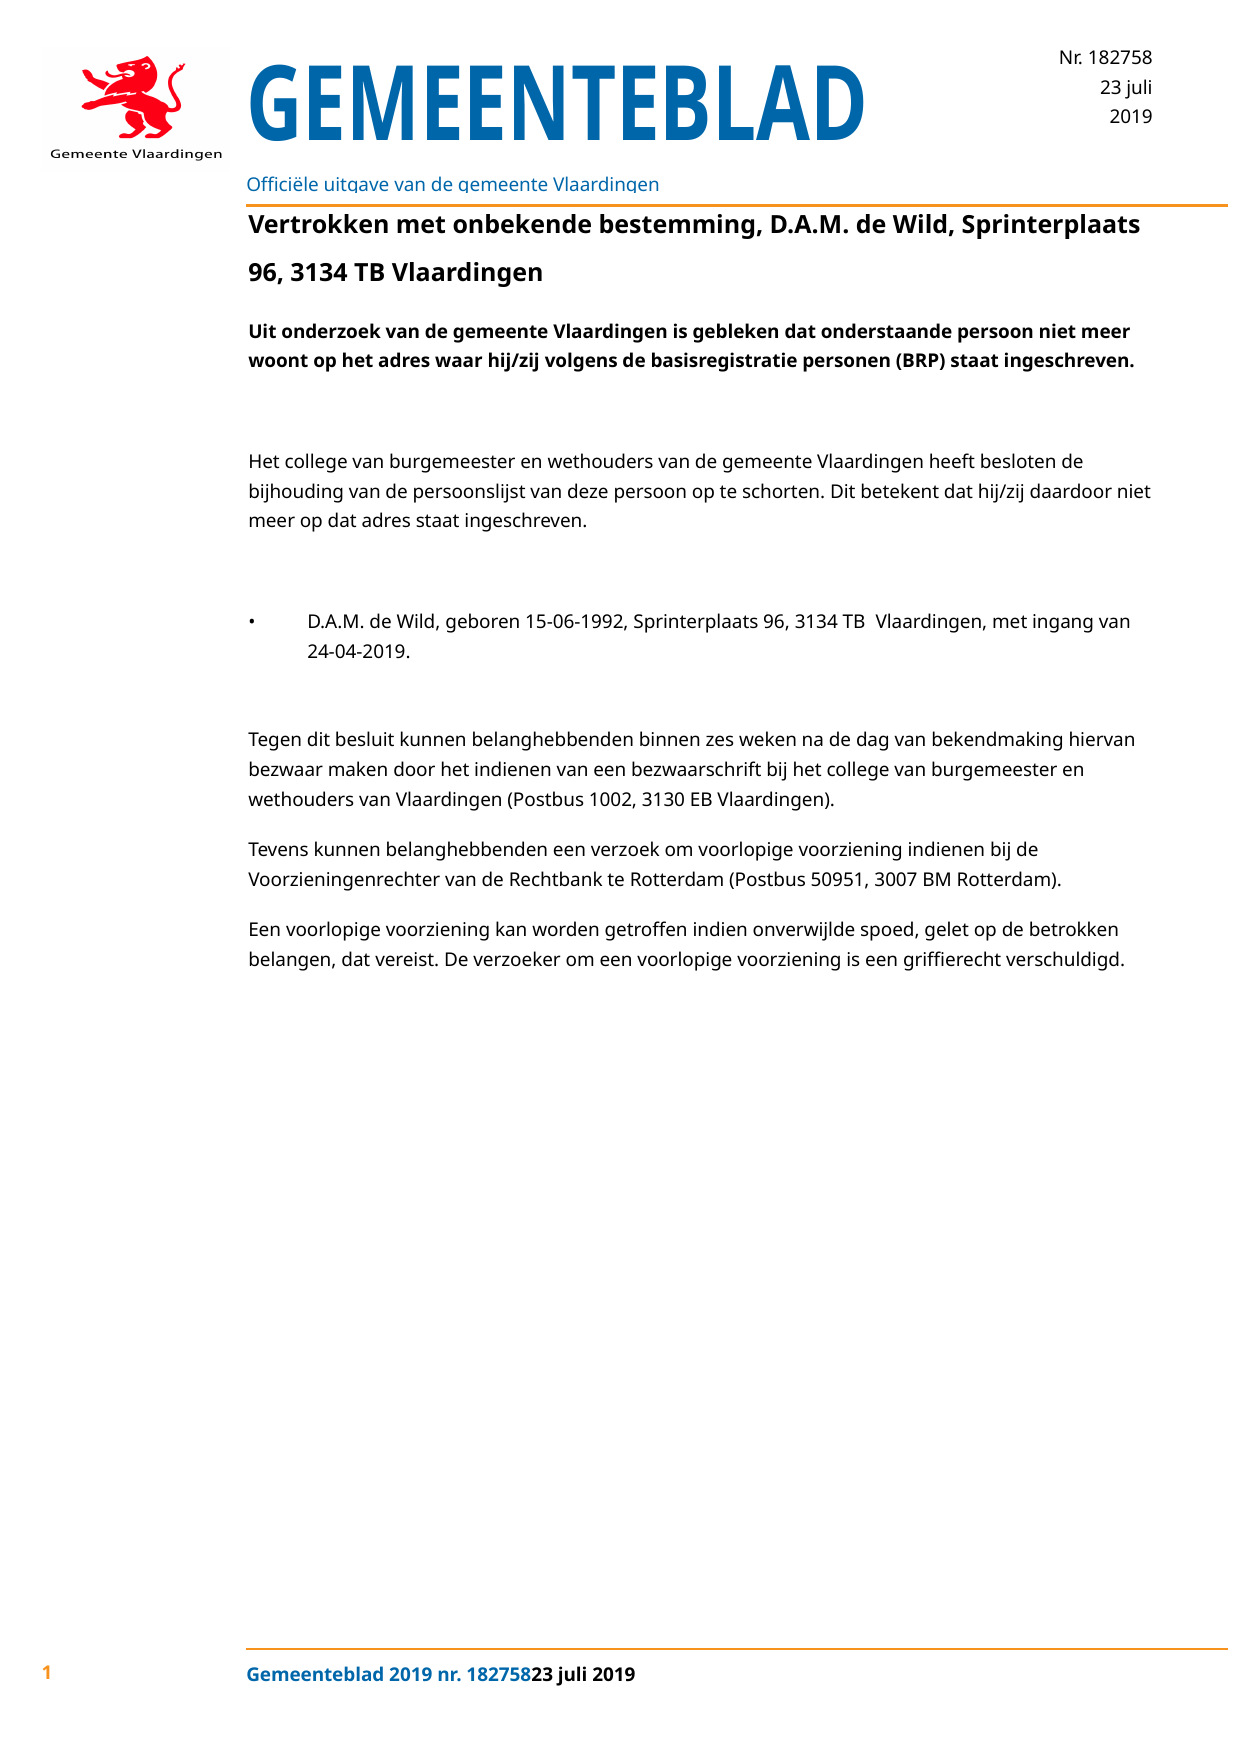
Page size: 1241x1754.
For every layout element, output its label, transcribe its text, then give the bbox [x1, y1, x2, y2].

text Tevens kunnen belanghebbenden een verzoek om voorlopige voorziening indienen bij de Voorzieningenrechter van de Rechtbank te Rotterdam (Postbus 50951, 3007 BM Rotterdam). [248, 836, 1152, 892]
text Uit onderzoek van de gemeente Vlaardingen is gebleken dat onderstaande persoon niet meer woont op het adres waar hij/zij volgens de basisregistratie personen (BRP) staat ingeschreven. [248, 318, 1152, 373]
text Een voorlopige voorziening kan worden getroffen indien onverwijlde spoed, gelet op de betrokken belangen, dat vereist. De verzoeker om een voorlopige voorziening is een griffierecht verschuldigd. [248, 916, 1152, 972]
text Het college van burgemeester en wethouders van de gemeente Vlaardingen heeft besloten de bijhouding van de persoonslijst van deze persoon op te schorten. Dit betekent dat hij/zij daardoor niet meer op dat adres staat ingeschreven. [248, 448, 1152, 533]
picture [41, 47, 231, 172]
list D.A.M. de Wild, geboren 15-06-1992, Sprinterplaats 96, 3134 TB Vlaardingen, met ingang van 24-04-2019. [248, 608, 1152, 664]
text Tegen dit besluit kunnen belanghebbenden binnen zes weken na de dag van bekendmaking hiervan bezwaar maken door het indienen van een bezwaarschrift bij het college van burgemeester en wethouders van Vlaardingen (Postbus 1002, 3130 EB Vlaardingen). [248, 727, 1152, 812]
text Vertrokken met onbekende bestemming, D.A.M. de Wild, Sprinterplaats 96, 3134 TB Vlaardingen [248, 207, 1152, 288]
